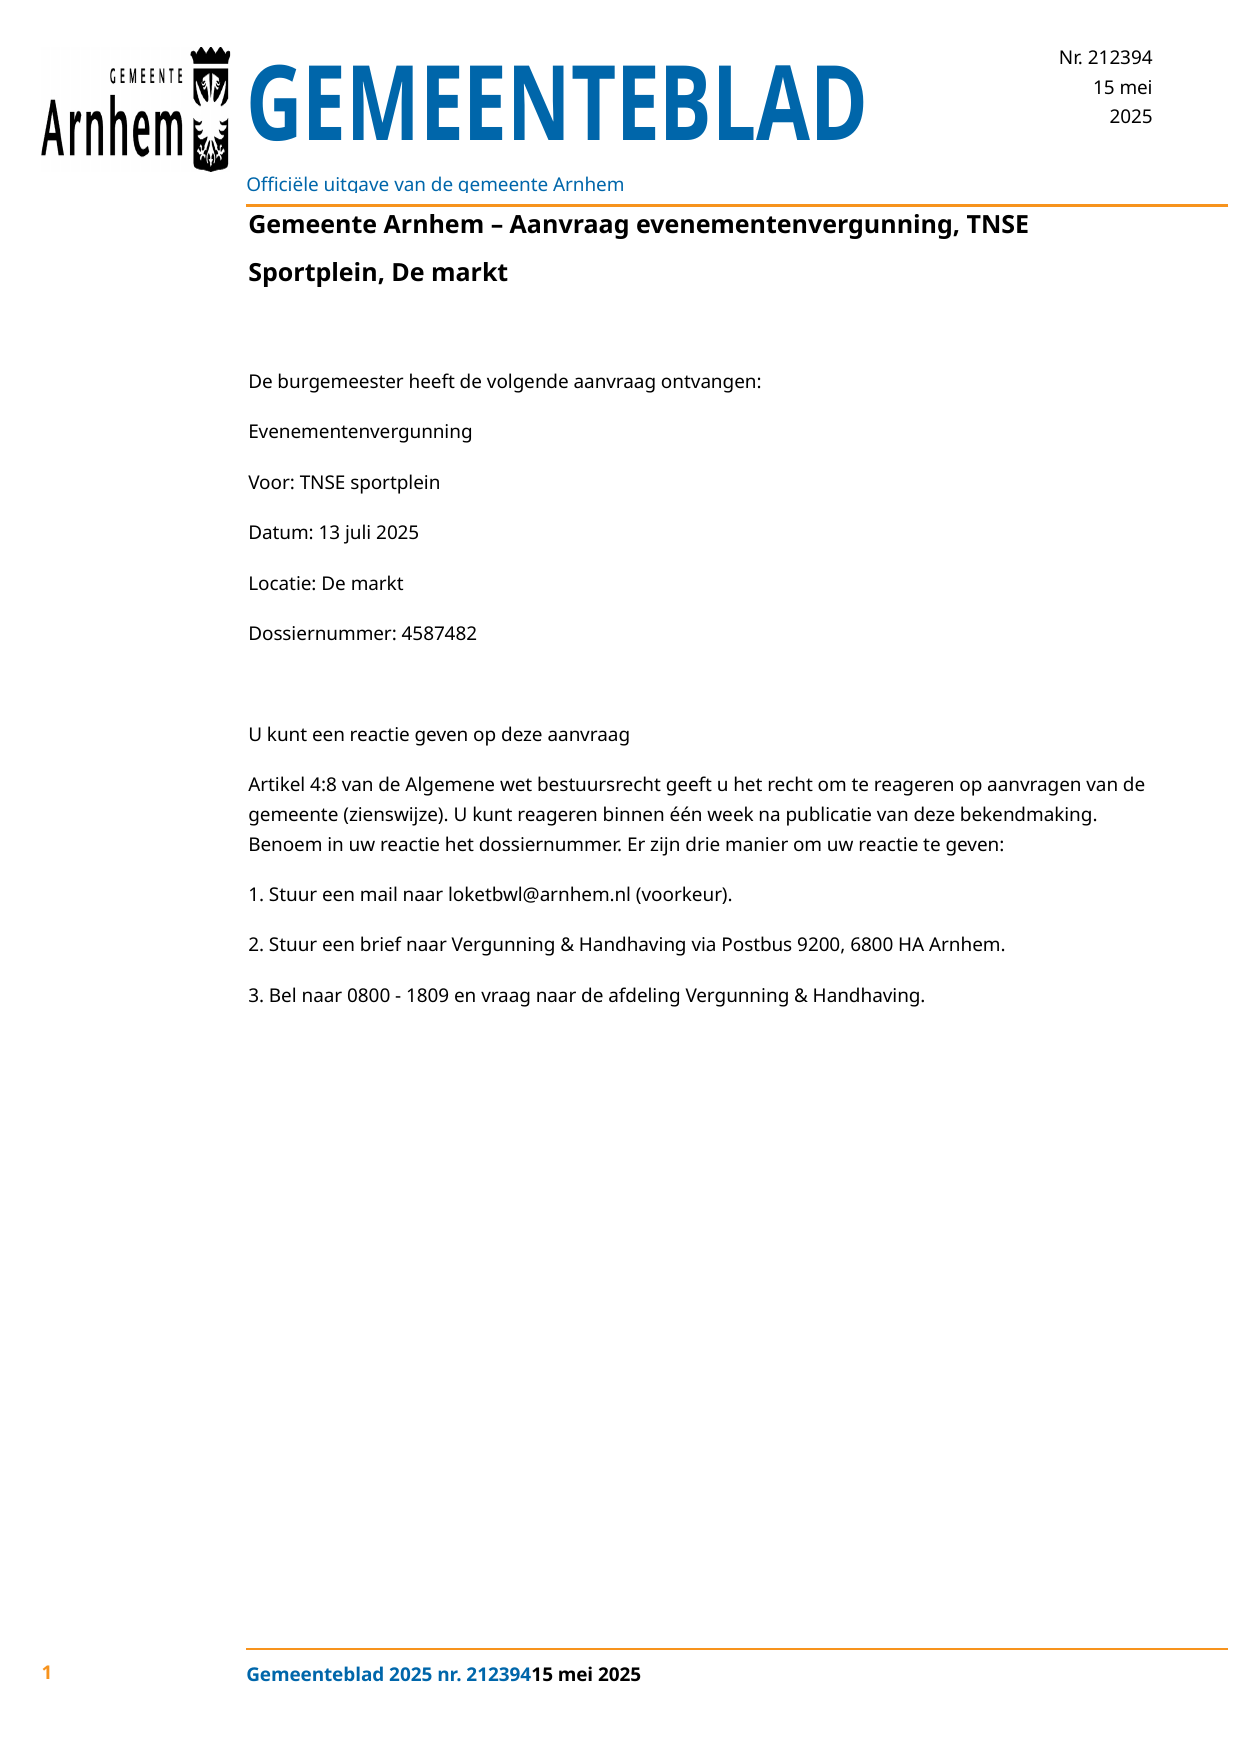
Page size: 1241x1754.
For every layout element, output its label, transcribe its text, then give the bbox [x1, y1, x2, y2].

text Artikel 4:8 van de Algemene wet bestuursrecht geeft u het recht om te reageren op aanvragen van de gemeente (zienswijze). U kunt reageren binnen één week na publicatie van deze bekendmaking. Benoem in uw reactie het dossiernummer. Er zijn drie manier om uw reactie te geven: [248, 772, 1152, 857]
text 3. Bel naar 0800 - 1809 en vraag naar de afdeling Vergunning & Handhaving. [248, 982, 1152, 1008]
text 1. Stuur een mail naar loketbwl@arnhem.nl (voorkeur). [248, 881, 1152, 907]
text De burgemeester heeft de volgende aanvraag ontvangen: [248, 368, 1152, 394]
picture [41, 47, 231, 172]
text Voor: TNSE sportplein [248, 469, 1152, 495]
text U kunt een reactie geven op deze aanvraag [248, 721, 1152, 747]
text Gemeente Arnhem – Aanvraag evenementenvergunning, TNSE Sportplein, De markt [248, 207, 1152, 288]
text Dossiernummer: 4587482 [248, 620, 1152, 646]
text Locatie: De markt [248, 570, 1152, 596]
text Evenementenvergunning [248, 419, 1152, 444]
text Datum: 13 juli 2025 [248, 519, 1152, 545]
text 2. Stuur een brief naar Vergunning & Handhaving via Postbus 9200, 6800 HA Arnhem. [248, 932, 1152, 957]
